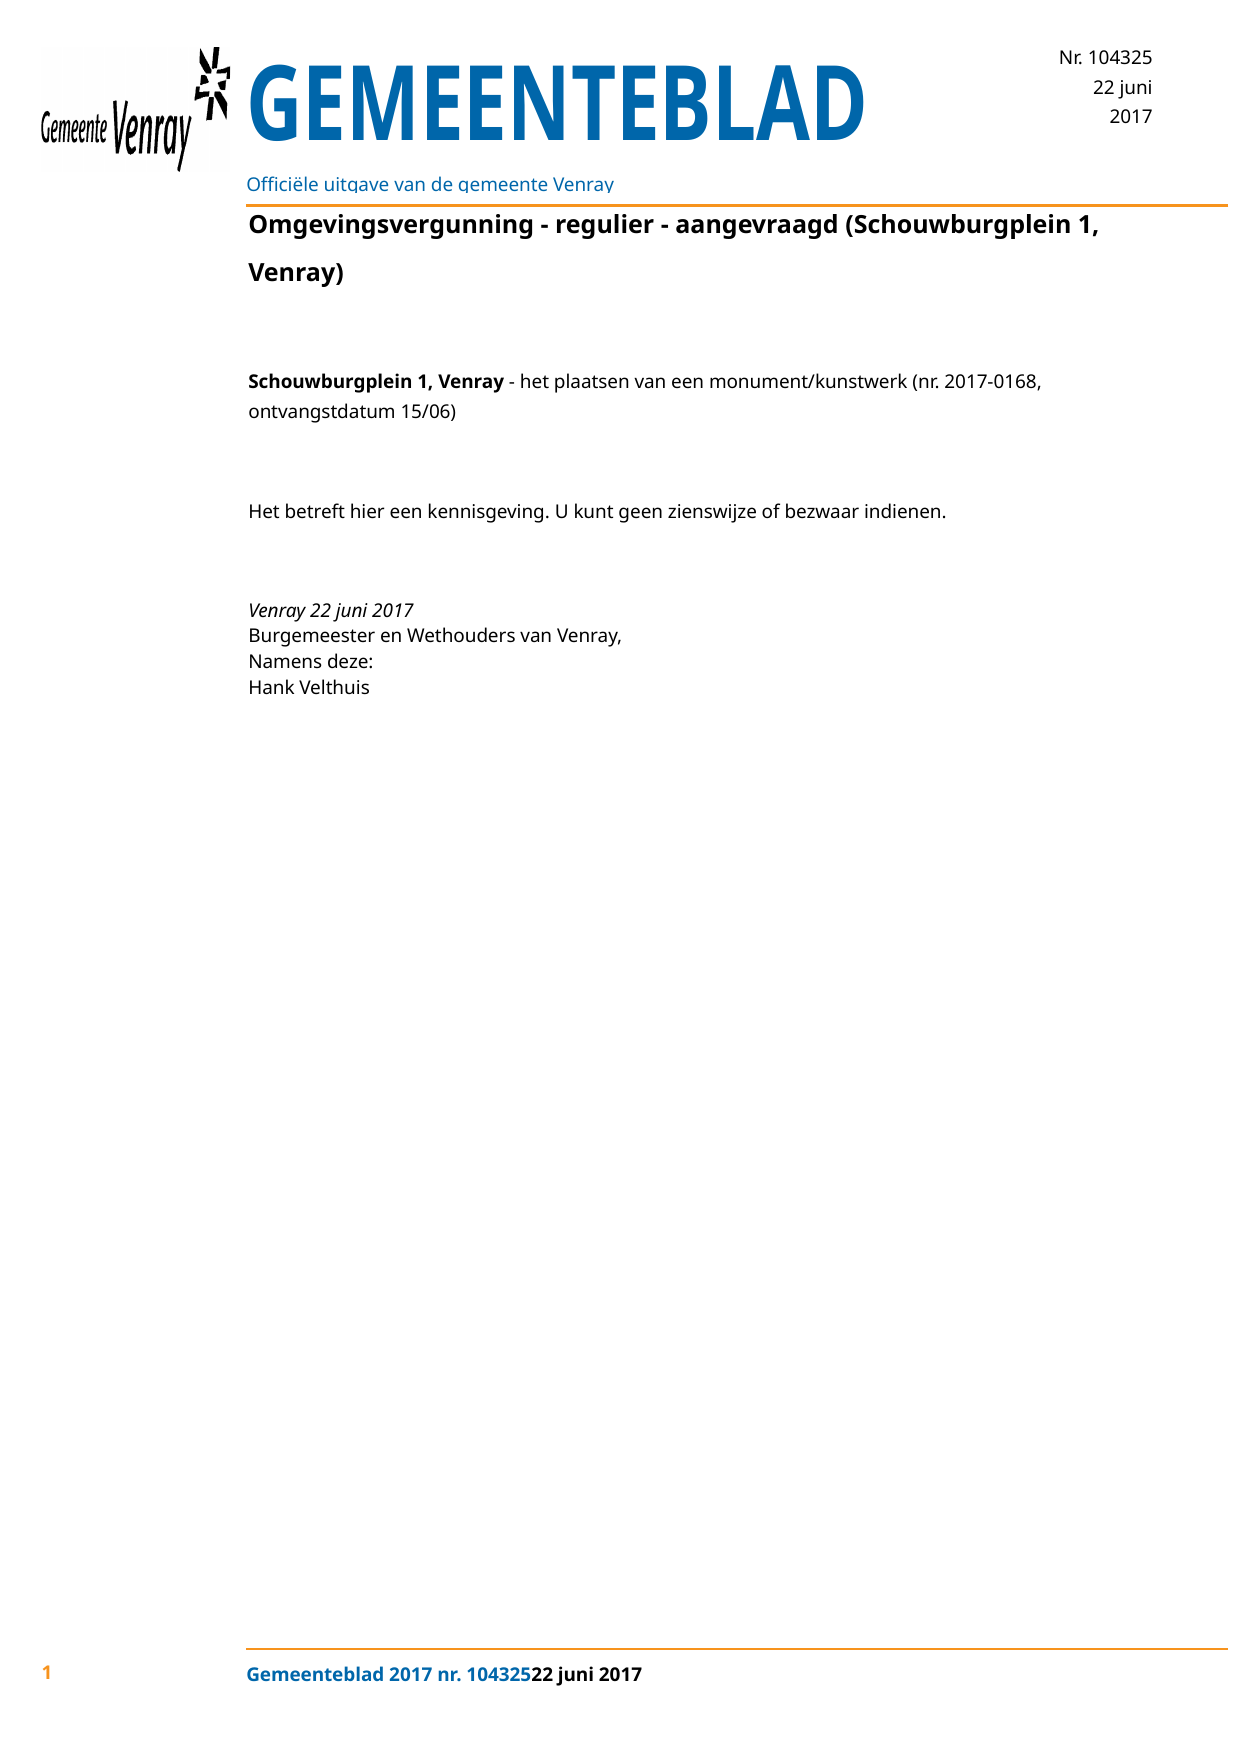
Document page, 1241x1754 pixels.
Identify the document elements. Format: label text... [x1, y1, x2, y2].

text Omgevingsvergunning - regulier - aangevraagd (Schouwburgplein 1, Venray) [248, 207, 1152, 288]
text Venray 22 juni 2017 [248, 597, 1152, 623]
text Schouwburgplein 1, Venray - het plaatsen van een monument/kunstwerk (nr. 2017-0168, ontvangstdatum 15/06) [248, 368, 1152, 424]
text Het betreft hier een kennisgeving. U kunt geen zienswijze of bezwaar indienen. [248, 499, 1152, 524]
text Burgemeester en Wethouders van Venray, [248, 623, 1152, 648]
picture [41, 47, 231, 172]
text Namens deze: [248, 648, 1152, 674]
text Hank Velthuis [248, 674, 1152, 700]
